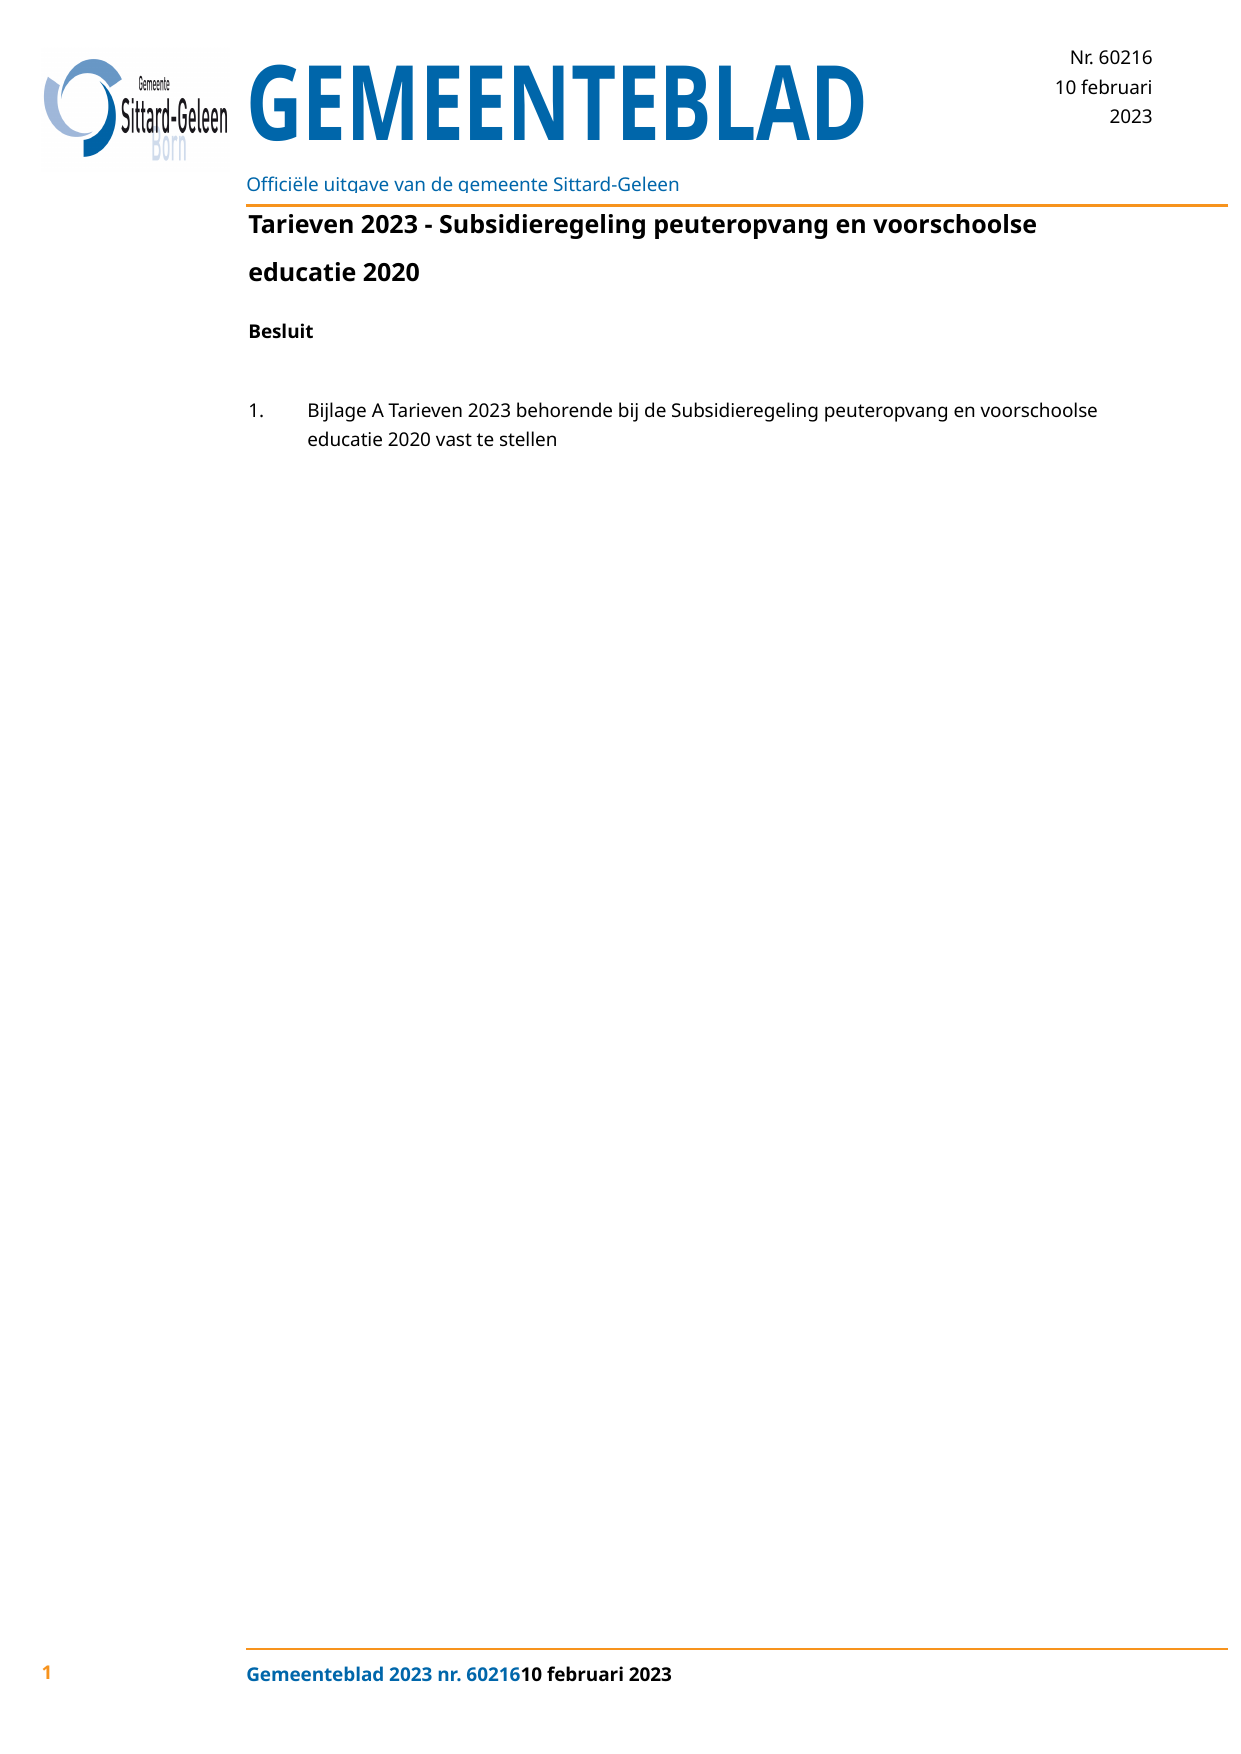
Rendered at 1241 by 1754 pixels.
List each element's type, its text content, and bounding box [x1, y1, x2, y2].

text Tarieven 2023 - Subsidieregeling peuteropvang en voorschoolse educatie 2020 [248, 207, 1152, 288]
list Bijlage A Tarieven 2023 behorende bij de Subsidieregeling peuteropvang en voorschoolse educatie 2020 vast te stellen [248, 397, 1152, 452]
picture [41, 47, 231, 172]
text Besluit [248, 318, 1152, 344]
